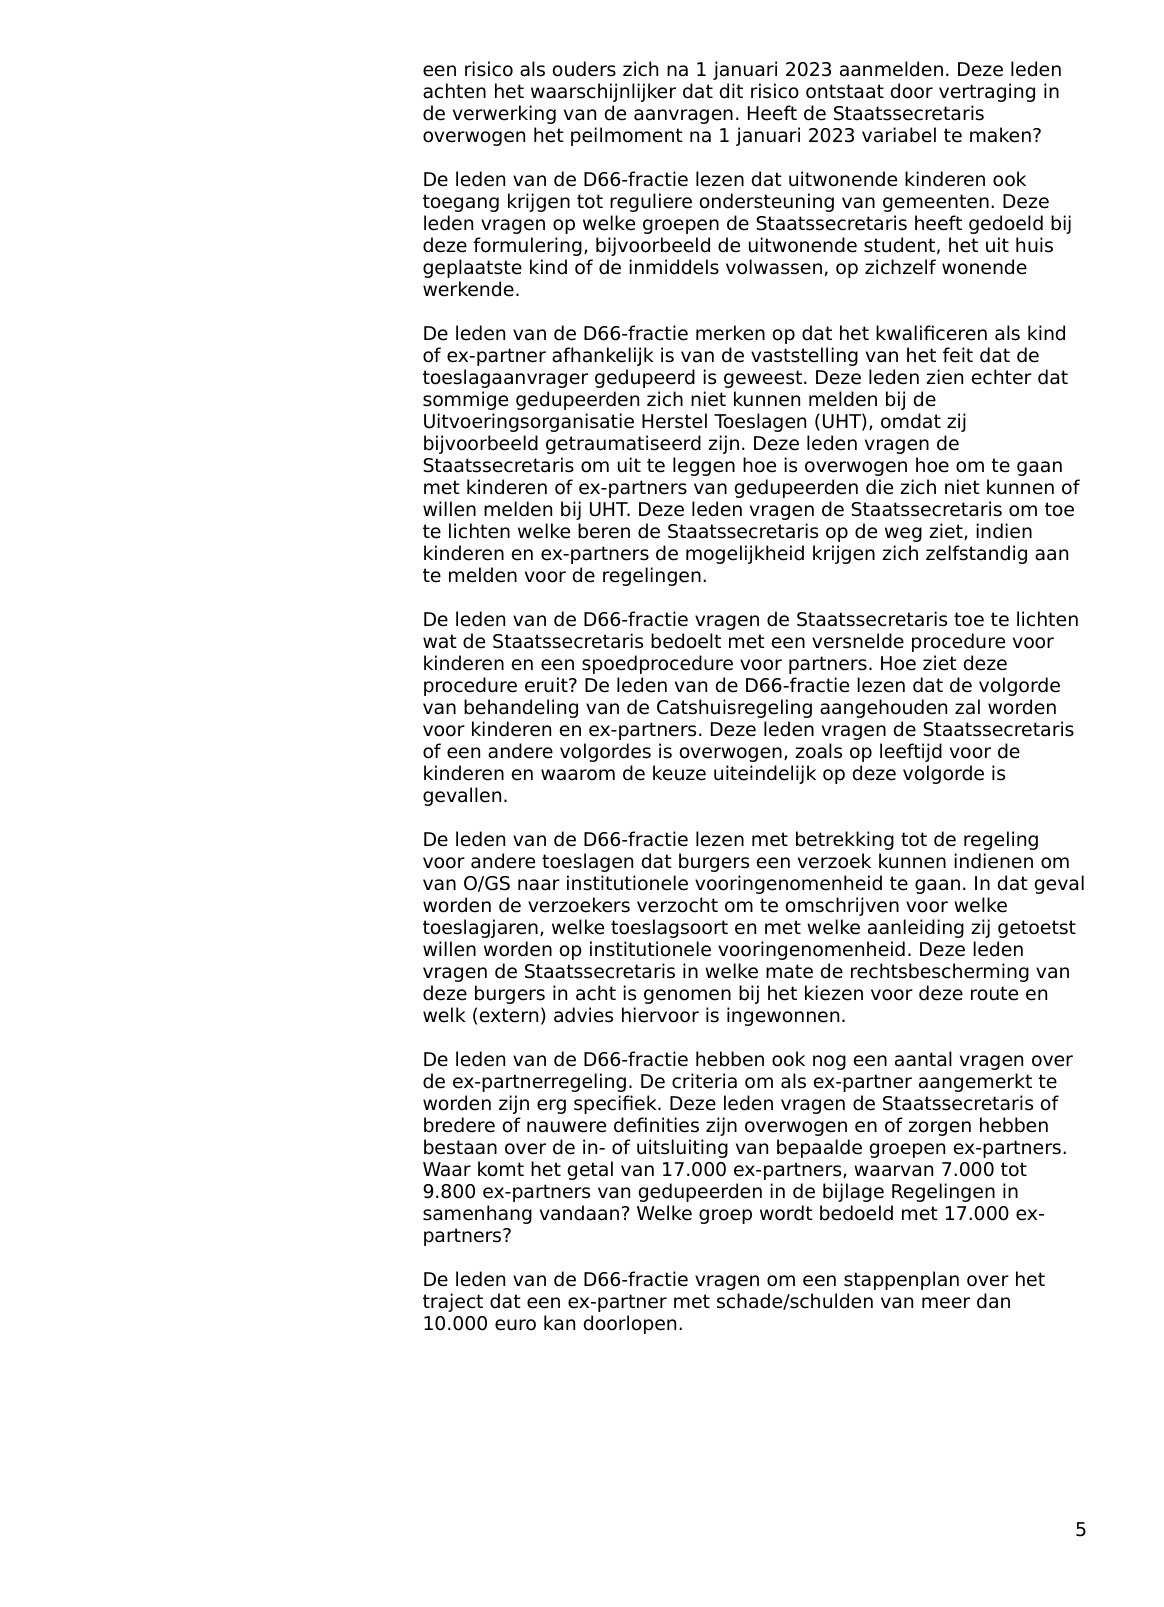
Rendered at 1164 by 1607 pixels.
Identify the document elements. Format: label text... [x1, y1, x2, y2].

text een risico als ouders zich na 1 januari 2023 aanmelden. Deze leden achten het waarschijnlijker dat dit risico ontstaat door vertraging in de verwerking van de aanvragen. Heeft de Staatssecretaris overwogen het peilmoment na 1 januari 2023 variabel te maken? [422, 59, 1087, 147]
text De leden van de D66-fractie vragen om een stappenplan over het traject dat een ex-partner met schade/schulden van meer dan 10.000 euro kan doorlopen. [422, 1269, 1087, 1335]
text De leden van de D66-fractie lezen met betrekking tot de regeling voor andere toeslagen dat burgers een verzoek kunnen indienen om van O/GS naar institutionele vooringenomenheid te gaan. In dat geval worden de verzoekers verzocht om te omschrijven voor welke toeslagjaren, welke toeslagsoort en met welke aanleiding zij getoetst willen worden op institutionele vooringenomenheid. Deze leden vragen de Staatssecretaris in welke mate de rechtsbescherming van deze burgers in acht is genomen bij het kiezen voor deze route en welk (extern) advies hiervoor is ingewonnen. [422, 829, 1087, 1027]
text De leden van de D66-fractie vragen de Staatssecretaris toe te lichten wat de Staatssecretaris bedoelt met een versnelde procedure voor kinderen en een spoedprocedure voor partners. Hoe ziet deze procedure eruit? De leden van de D66-fractie lezen dat de volgorde van behandeling van de Catshuisregeling aangehouden zal worden voor kinderen en ex-partners. Deze leden vragen de Staatssecretaris of een andere volgordes is overwogen, zoals op leeftijd voor de kinderen en waarom de keuze uiteindelijk op deze volgorde is gevallen. [422, 609, 1087, 807]
text De leden van de D66-fractie lezen dat uitwonende kinderen ook toegang krijgen tot reguliere ondersteuning van gemeenten. Deze leden vragen op welke groepen de Staatssecretaris heeft gedoeld bij deze formulering, bijvoorbeeld de uitwonende student, het uit huis geplaatste kind of de inmiddels volwassen, op zichzelf wonende werkende. [422, 169, 1087, 301]
text De leden van de D66-fractie hebben ook nog een aantal vragen over de ex-partnerregeling. De criteria om als ex-partner aangemerkt te worden zijn erg specifiek. Deze leden vragen de Staatssecretaris of bredere of nauwere definities zijn overwogen en of zorgen hebben bestaan over de in- of uitsluiting van bepaalde groepen ex-partners. Waar komt het getal van 17.000 ex-partners, waarvan 7.000 tot 9.800 ex-partners van gedupeerden in de bijlage Regelingen in samenhang vandaan? Welke groep wordt bedoeld met 17.000 ex-partners? [422, 1049, 1087, 1247]
text De leden van de D66-fractie merken op dat het kwalificeren als kind of ex-partner afhankelijk is van de vaststelling van het feit dat de toeslagaanvrager gedupeerd is geweest. Deze leden zien echter dat sommige gedupeerden zich niet kunnen melden bij de Uitvoeringsorganisatie Herstel Toeslagen (UHT), omdat zij bijvoorbeeld getraumatiseerd zijn. Deze leden vragen de Staatssecretaris om uit te leggen hoe is overwogen hoe om te gaan met kinderen of ex-partners van gedupeerden die zich niet kunnen of willen melden bij UHT. Deze leden vragen de Staatssecretaris om toe te lichten welke beren de Staatssecretaris op de weg ziet, indien kinderen en ex-partners de mogelijkheid krijgen zich zelfstandig aan te melden voor de regelingen. [422, 323, 1087, 587]
